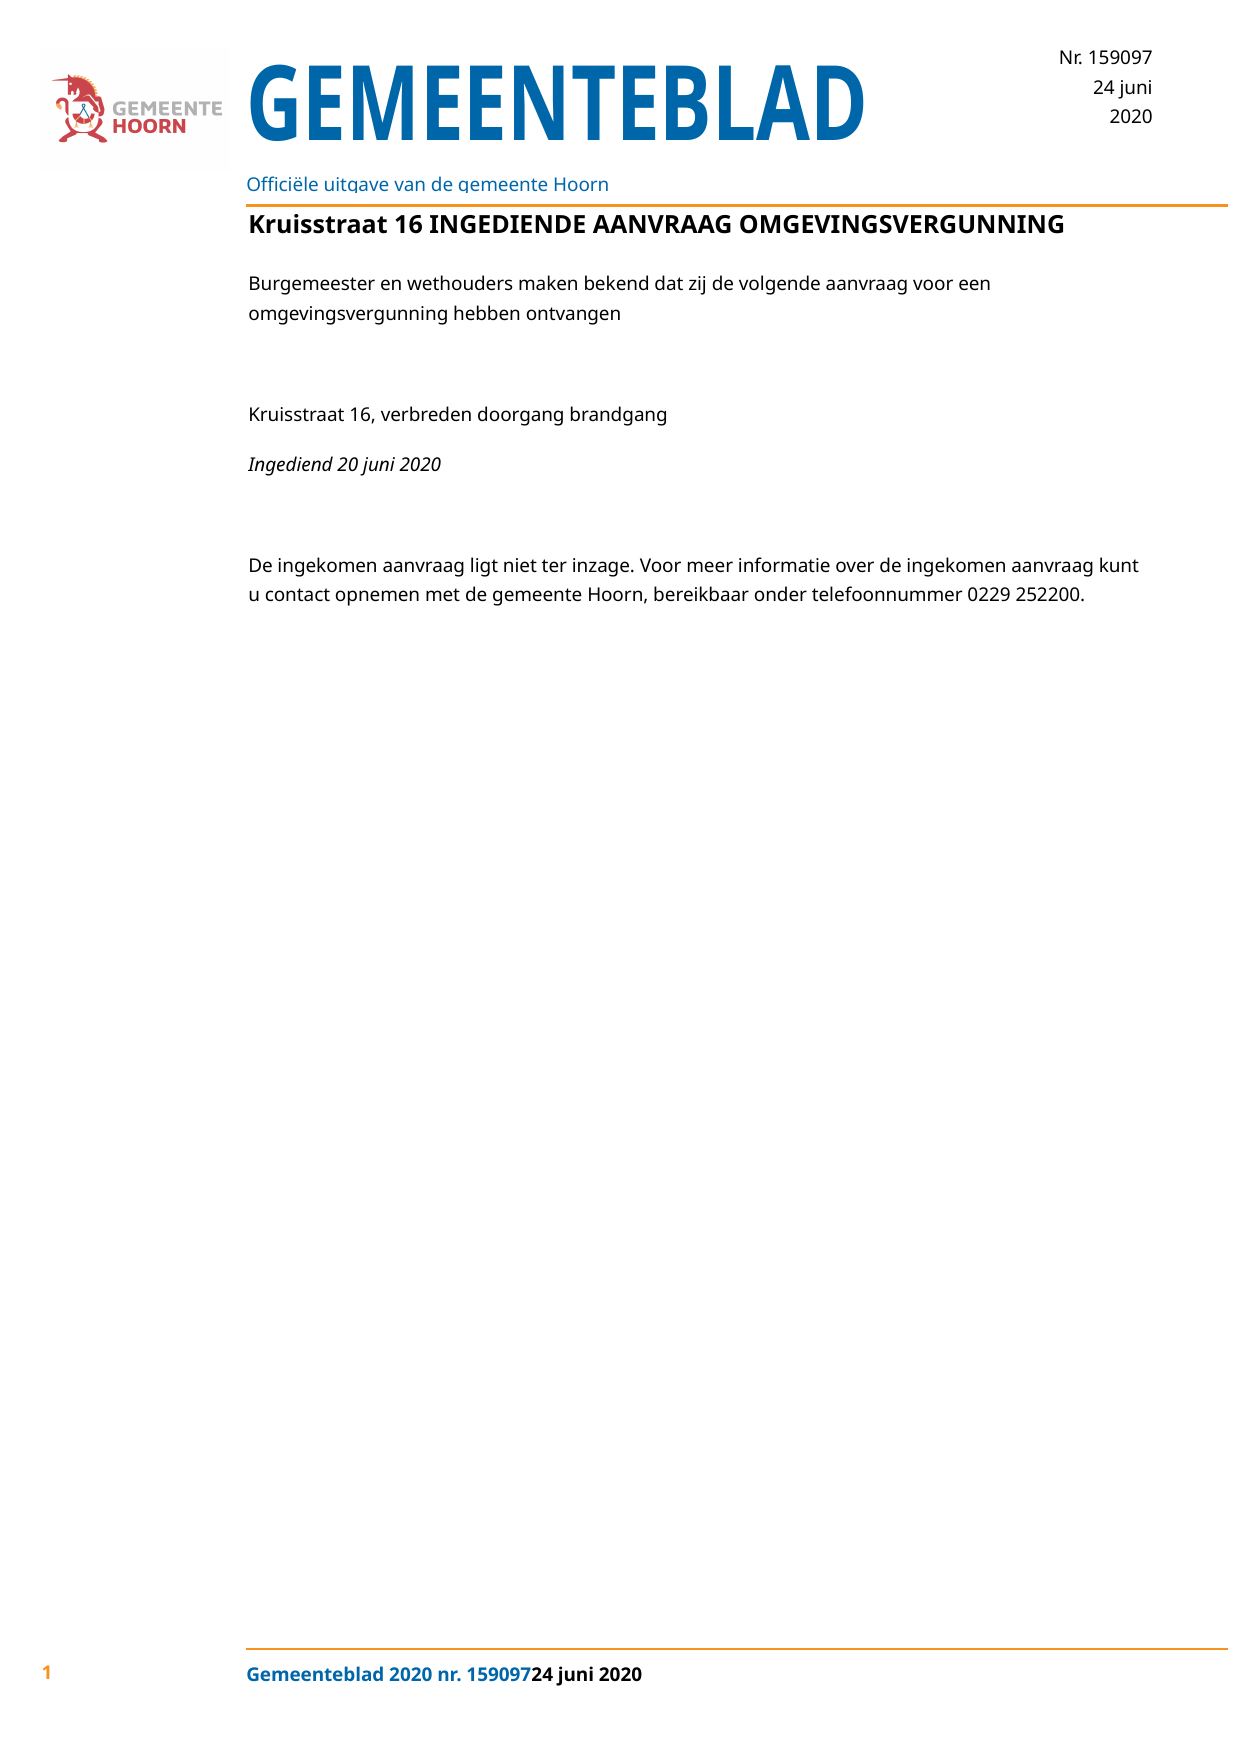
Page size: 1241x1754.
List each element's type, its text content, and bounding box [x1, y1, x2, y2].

text Ingediend 20 juni 2020 [248, 451, 1152, 477]
text De ingekomen aanvraag ligt niet ter inzage. Voor meer informatie over de ingekomen aanvraag kunt u contact opnemen met de gemeente Hoorn, bereikbaar onder telefoonnummer 0229 252200. [248, 552, 1152, 607]
picture [41, 47, 231, 172]
text Burgemeester en wethouders maken bekend dat zij de volgende aanvraag voor een omgevingsvergunning hebben ontvangen [248, 270, 1152, 326]
text Kruisstraat 16, verbreden doorgang brandgang [248, 401, 1152, 426]
text Kruisstraat 16 INGEDIENDE AANVRAAG OMGEVINGSVERGUNNING [248, 207, 1152, 241]
